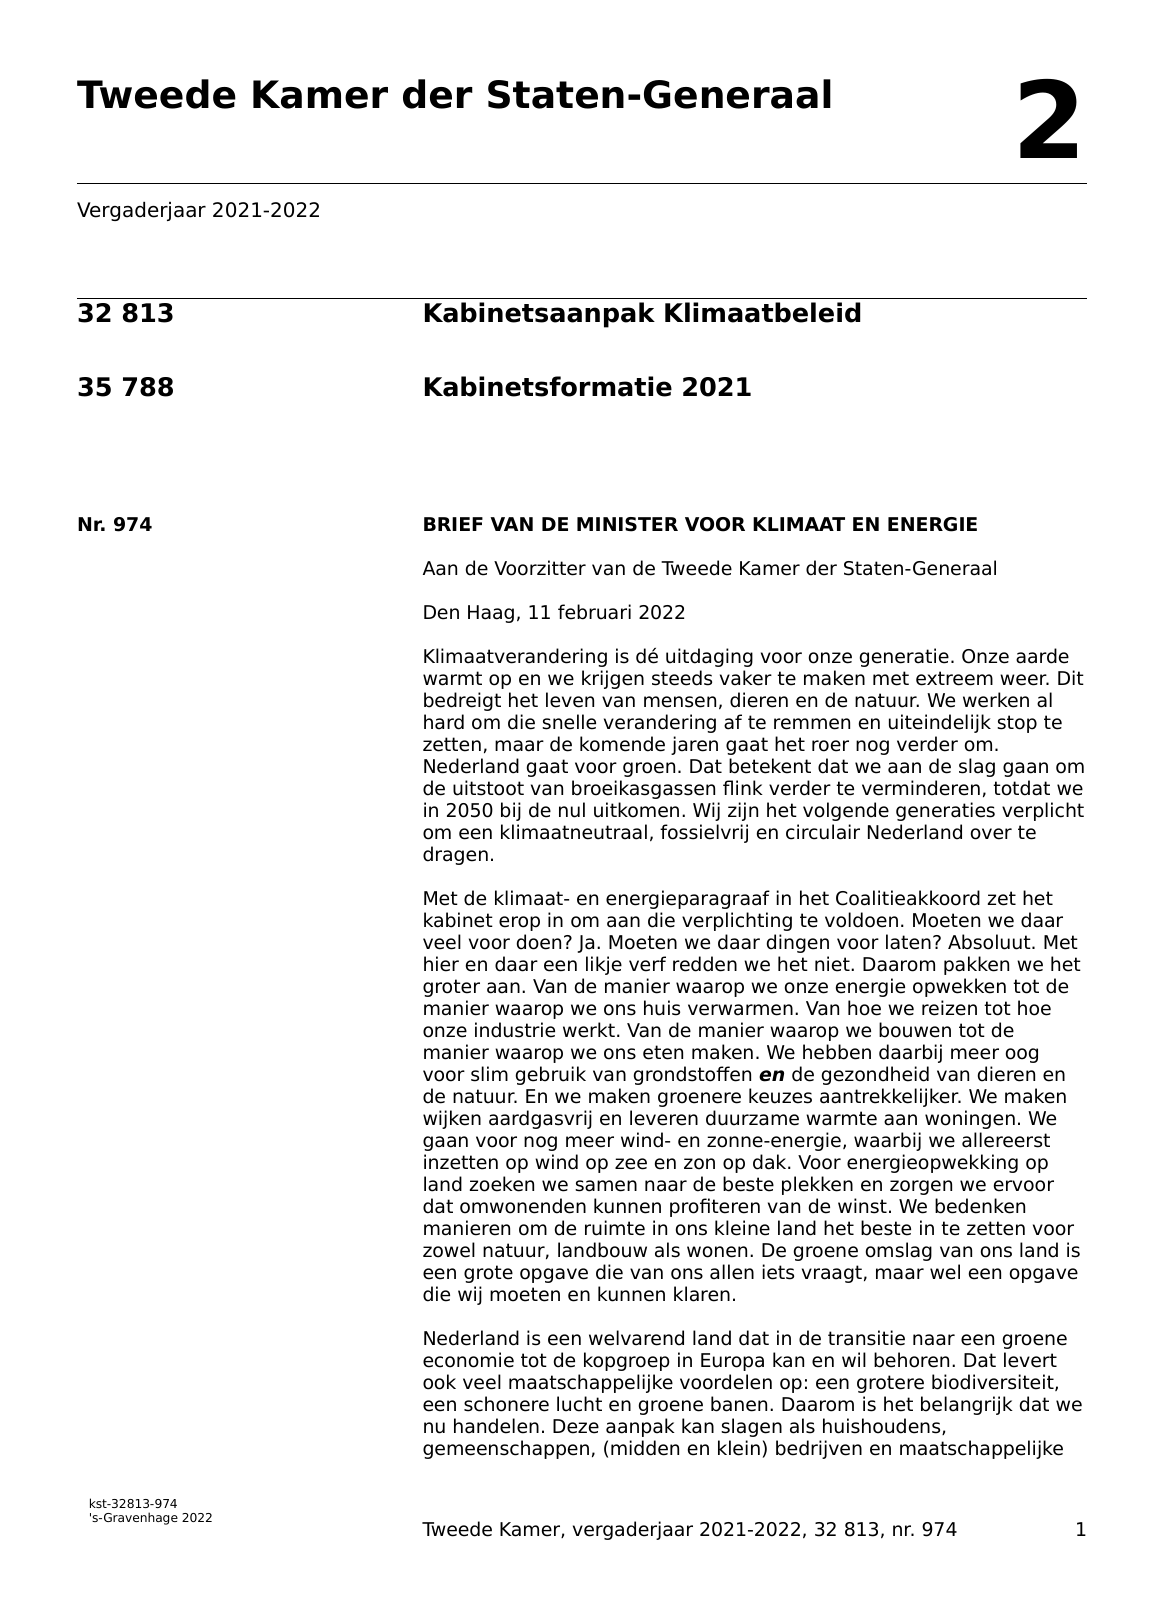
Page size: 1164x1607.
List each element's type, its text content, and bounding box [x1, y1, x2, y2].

text Klimaatverandering is dé uitdaging voor onze generatie. Onze aarde warmt op en we krijgen steeds vaker te maken met extreem weer. Dit bedreigt het leven van mensen, dieren en de natuur. We werken al hard om die snelle verandering af te remmen en uiteindelijk stop te zetten, maar de komende jaren gaat het roer nog verder om. Nederland gaat voor groen. Dat betekent dat we aan de slag gaan om de uitstoot van broeikasgassen flink verder te verminderen, totdat we in 2050 bij de nul uitkomen. Wij zijn het volgende generaties verplicht om een klimaatneutraal, fossielvrij en circulair Nederland over te dragen. [422, 646, 1087, 866]
subtitle 32 813 Kabinetsaanpak Klimaatbeleid [77, 299, 1087, 329]
table_header Tweede Kamer der Staten-Generaal [77, 59, 886, 183]
text Den Haag, 11 februari 2022 [422, 602, 1087, 624]
text 's-Gravenhage 2022 [88, 1511, 323, 1525]
text Aan de Voorzitter van de Tweede Kamer der Staten-Generaal [422, 558, 1087, 580]
table_header 2 [886, 59, 1087, 183]
text kst-32813-974 [88, 1497, 323, 1511]
text Nederland is een welvarend land dat in de transitie naar een groene economie tot de kopgroep in Europa kan en wil behoren. Dat levert ook veel maatschappelijke voordelen op: een grotere biodiversiteit, een schonere lucht en groene banen. Daarom is het belangrijk dat we nu handelen. Deze aanpak kan slagen als huishoudens, gemeenschappen, (midden en klein) bedrijven en maatschappelijke [422, 1328, 1087, 1460]
text Met de klimaat- en energieparagraaf in het Coalitieakkoord zet het kabinet erop in om aan die verplichting te voldoen. Moeten we daar veel voor doen? Ja. Moeten we daar dingen voor laten? Absoluut. Met hier en daar een likje verf redden we het niet. Daarom pakken we het groter aan. Van de manier waarop we onze energie opwekken tot de manier waarop we ons huis verwarmen. Van hoe we reizen tot hoe onze industrie werkt. Van de manier waarop we bouwen tot de manier waarop we ons eten maken. We hebben daarbij meer oog voor slim gebruik van grondstoffen en de gezondheid van dieren en de natuur. En we maken groenere keuzes aantrekkelijker. We maken wijken aardgasvrij en leveren duurzame warmte aan woningen. We gaan voor nog meer wind- en zonne-energie, waarbij we allereerst inzetten op wind op zee en zon op dak. Voor energieopwekking op land zoeken we samen naar de beste plekken en zorgen we ervoor dat omwonenden kunnen profiteren van de winst. We bedenken manieren om de ruimte in ons kleine land het beste in te zetten voor zowel natuur, landbouw als wonen. De groene omslag van ons land is een grote opgave die van ons allen iets vraagt, maar wel een opgave die wij moeten en kunnen klaren. [422, 888, 1087, 1306]
subtitle Nr. 974 BRIEF VAN DE MINISTER VOOR KLIMAAT EN ENERGIE [77, 514, 1087, 536]
subtitle 35 788 Kabinetsformatie 2021 [77, 373, 1087, 403]
table_cell Vergaderjaar 2021-2022 [77, 184, 1087, 298]
